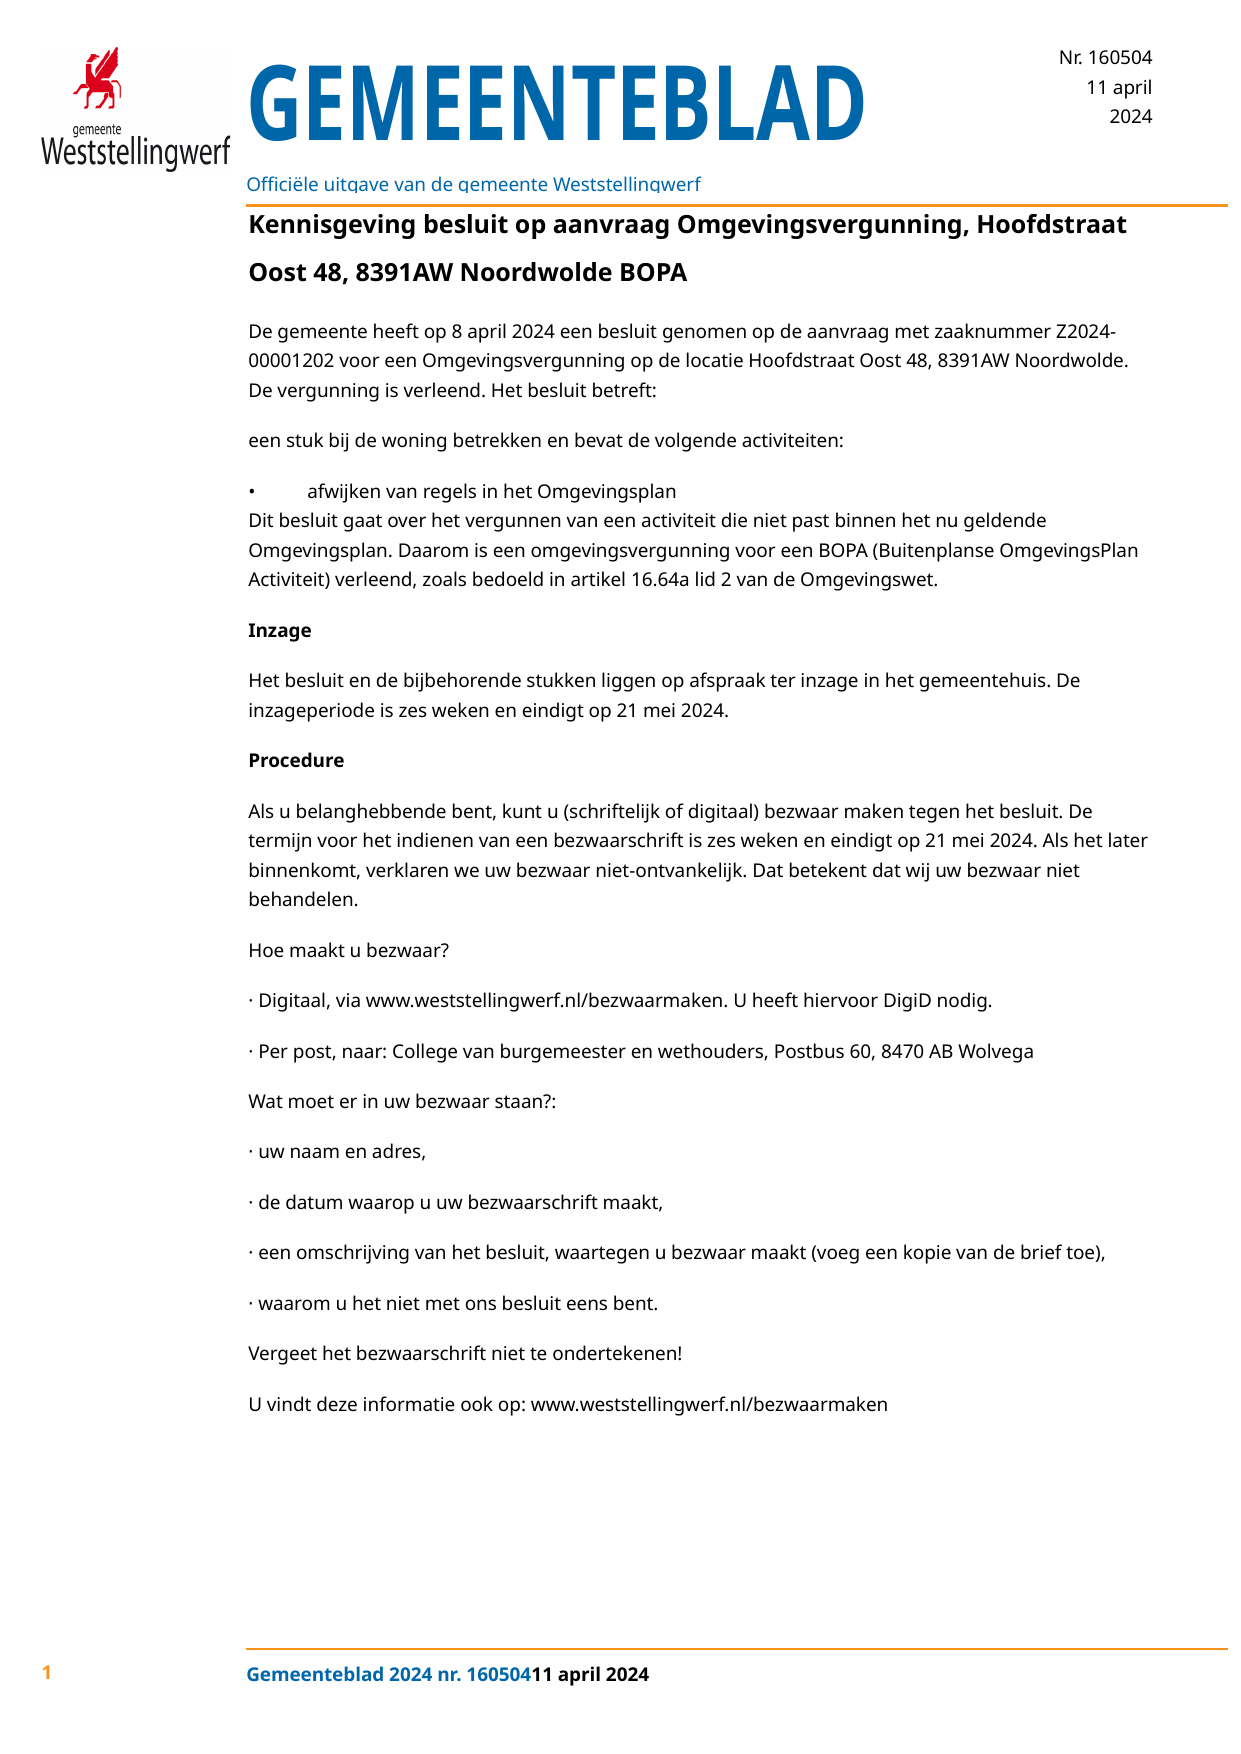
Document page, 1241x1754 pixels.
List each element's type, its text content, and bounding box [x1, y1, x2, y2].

list afwijken van regels in het Omgevingsplan [248, 478, 1152, 504]
text Het besluit en de bijbehorende stukken liggen op afspraak ter inzage in het gemeentehuis. De inzageperiode is zes weken en eindigt op 21 mei 2024. [248, 667, 1152, 723]
text Dit besluit gaat over het vergunnen van een activiteit die niet past binnen het nu geldende Omgevingsplan. Daarom is een omgevingsvergunning voor een BOPA (Buitenplanse OmgevingsPlan Activiteit) verleend, zoals bedoeld in artikel 16.64a lid 2 van de Omgevingswet. [248, 507, 1152, 592]
text · een omschrijving van het besluit, waartegen u bezwaar maakt (voeg een kopie van de brief toe), [248, 1239, 1152, 1265]
text Wat moet er in uw bezwaar staan?: [248, 1088, 1152, 1114]
text De gemeente heeft op 8 april 2024 een besluit genomen op de aanvraag met zaaknummer Z2024-00001202 voor een Omgevingsvergunning op de locatie Hoofdstraat Oost 48, 8391AW Noordwolde. De vergunning is verleend. Het besluit betreft: [248, 318, 1152, 403]
text Kennisgeving besluit op aanvraag Omgevingsvergunning, Hoofdstraat Oost 48, 8391AW Noordwolde BOPA [248, 207, 1152, 288]
text · Per post, naar: College van burgemeester en wethouders, Postbus 60, 8470 AB Wolvega [248, 1038, 1152, 1064]
text Als u belanghebbende bent, kunt u (schriftelijk of digitaal) bezwaar maken tegen het besluit. De termijn voor het indienen van een bezwaarschrift is zes weken en eindigt op 21 mei 2024. Als het later binnenkomt, verklaren we uw bezwaar niet-ontvankelijk. Dat betekent dat wij uw bezwaar niet behandelen. [248, 798, 1152, 912]
picture [41, 47, 231, 172]
text Inzage [248, 617, 1152, 643]
text Vergeet het bezwaarschrift niet te ondertekenen! [248, 1340, 1152, 1366]
text een stuk bij de woning betrekken en bevat de volgende activiteiten: [248, 427, 1152, 453]
text U vindt deze informatie ook op: www.weststellingwerf.nl/bezwaarmaken [248, 1391, 1152, 1417]
text · waarom u het niet met ons besluit eens bent. [248, 1290, 1152, 1316]
text · uw naam en adres, [248, 1139, 1152, 1164]
text · Digitaal, via www.weststellingwerf.nl/bezwaarmaken. U heeft hiervoor DigiD nodig. [248, 987, 1152, 1013]
text Hoe maakt u bezwaar? [248, 937, 1152, 963]
text Procedure [248, 747, 1152, 773]
text · de datum waarop u uw bezwaarschrift maakt, [248, 1189, 1152, 1215]
